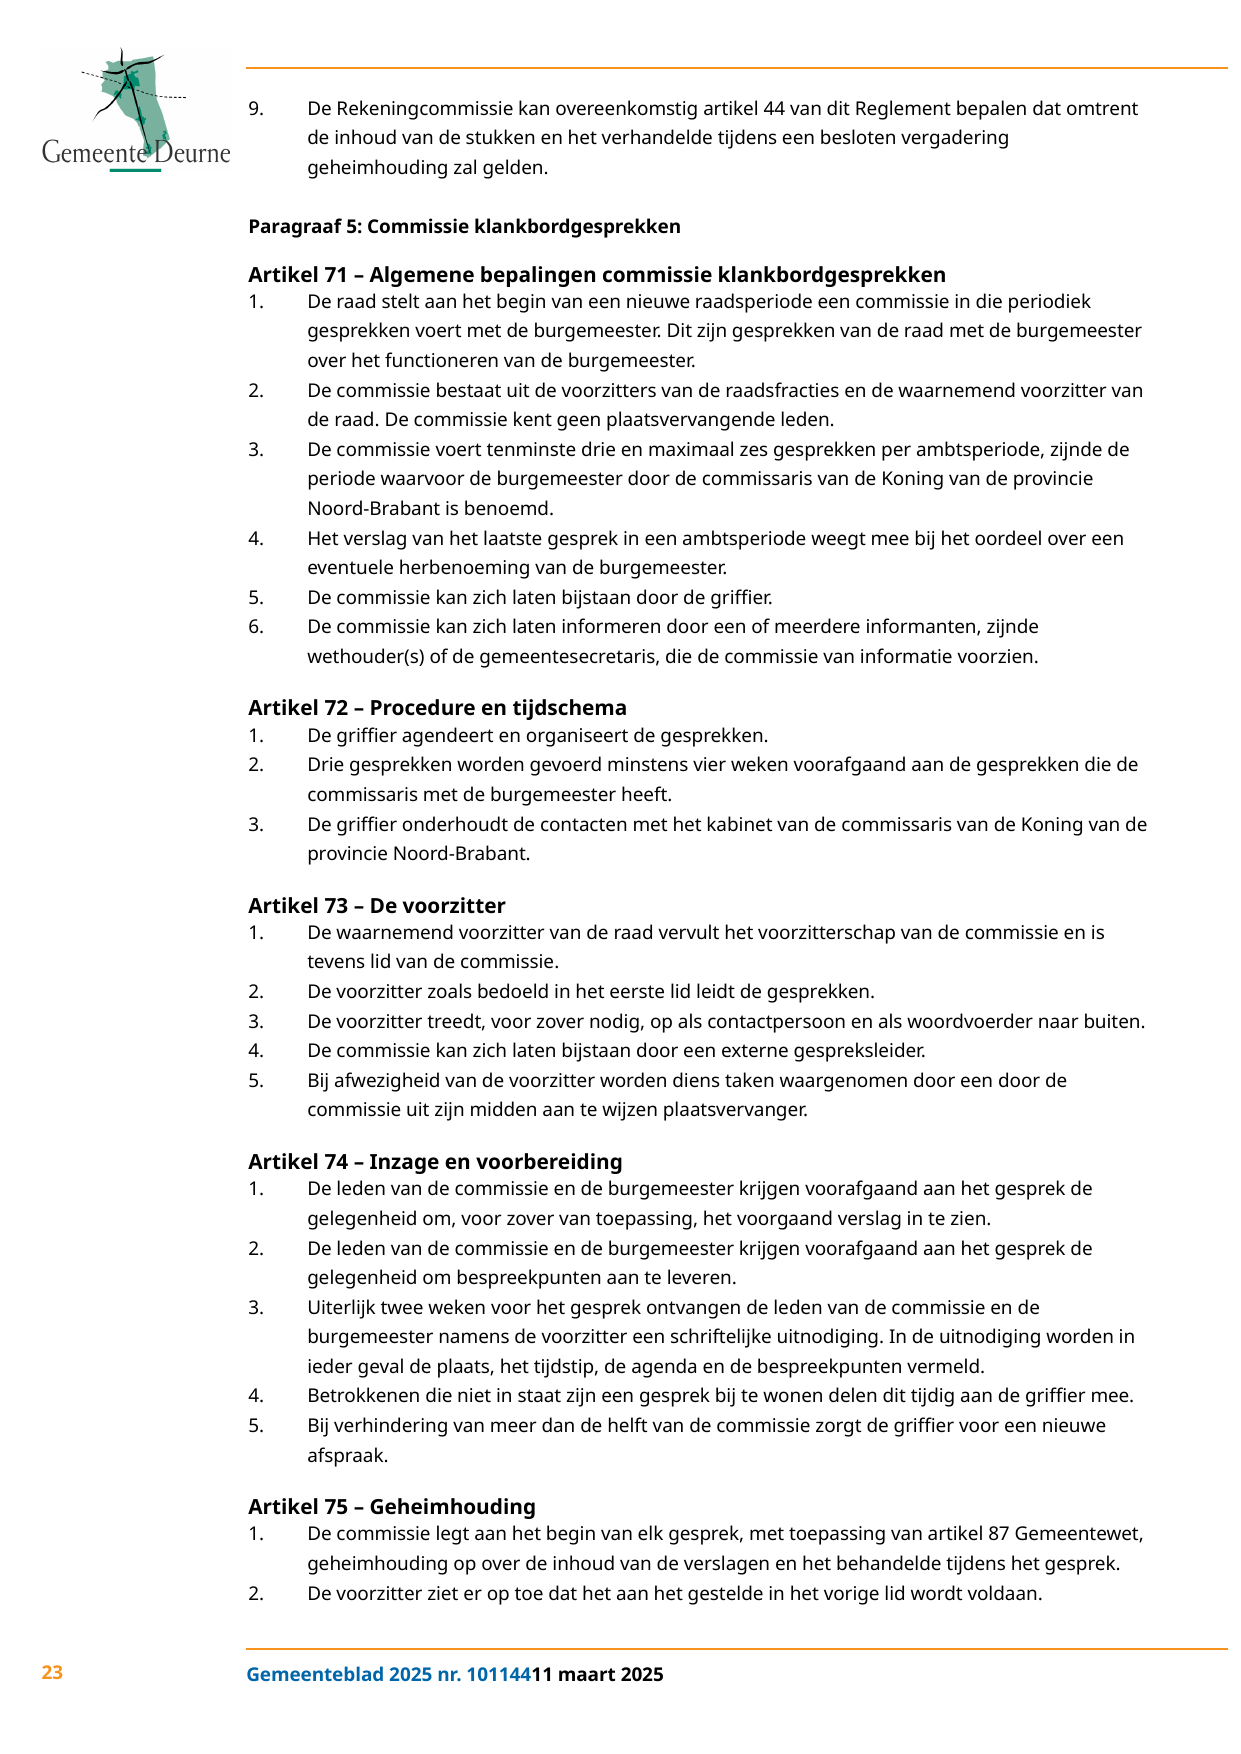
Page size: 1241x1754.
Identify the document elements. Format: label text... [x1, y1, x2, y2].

list De griffier agendeert en organiseert de gesprekken. [248, 722, 1152, 748]
text Artikel 74 – Inzage en voorbereiding [248, 1147, 1152, 1176]
list De raad stelt aan het begin van een nieuwe raadsperiode een commissie in die periodiek gesprekken voert met de burgemeester. Dit zijn gesprekken van de raad met de burgemeester over het functioneren van de burgemeester. [248, 288, 1152, 373]
list De commissie legt aan het begin van elk gesprek, met toepassing van artikel 87 Gemeentewet, geheimhouding op over de inhoud van de verslagen en het behandelde tijdens het gesprek. [248, 1521, 1152, 1576]
text Artikel 72 – Procedure en tijdschema [248, 693, 1152, 722]
list De leden van de commissie en de burgemeester krijgen voorafgaand aan het gesprek de gelegenheid om, voor zover van toepassing, het voorgaand verslag in te zien. [248, 1176, 1152, 1231]
text Artikel 73 – De voorzitter [248, 891, 1152, 919]
text Artikel 75 – Geheimhouding [248, 1492, 1152, 1521]
list De commissie kan zich laten bijstaan door de griffier. [248, 584, 1152, 610]
list Bij afwezigheid van de voorzitter worden diens taken waargenomen door een door de commissie uit zijn midden aan te wijzen plaatsvervanger. [248, 1067, 1152, 1122]
list Uiterlijk twee weken voor het gesprek ontvangen de leden van de commissie en de burgemeester namens de voorzitter een schriftelijke uitnodiging. In de uitnodiging worden in ieder geval de plaats, het tijdstip, de agenda en de bespreekpunten vermeld. [248, 1294, 1152, 1379]
picture [41, 47, 231, 172]
list De voorzitter ziet er op toe dat het aan het gestelde in het vorige lid wordt voldaan. [248, 1580, 1152, 1606]
list De Rekeningcommissie kan overeenkomstig artikel 44 van dit Reglement bepalen dat omtrent de inhoud van de stukken en het verhandelde tijdens een besloten vergadering geheimhouding zal gelden. [248, 95, 1152, 180]
list Het verslag van het laatste gesprek in een ambtsperiode weegt mee bij het oordeel over een eventuele herbenoeming van de burgemeester. [248, 525, 1152, 580]
text Paragraaf 5: Commissie klankbordgesprekken [248, 213, 1152, 239]
list Bij verhindering van meer dan de helft van de commissie zorgt de griffier voor een nieuwe afspraak. [248, 1412, 1152, 1467]
list De commissie voert tenminste drie en maximaal zes gesprekken per ambtsperiode, zijnde de periode waarvoor de burgemeester door de commissaris van de Koning van de provincie Noord-Brabant is benoemd. [248, 436, 1152, 521]
text Artikel 71 – Algemene bepalingen commissie klankbordgesprekken [248, 260, 1152, 288]
list De leden van de commissie en de burgemeester krijgen voorafgaand aan het gesprek de gelegenheid om bespreekpunten aan te leveren. [248, 1235, 1152, 1290]
list De griffier onderhoudt de contacten met het kabinet van de commissaris van de Koning van de provincie Noord-Brabant. [248, 811, 1152, 866]
list Betrokkenen die niet in staat zijn een gesprek bij te wonen delen dit tijdig aan de griffier mee. [248, 1383, 1152, 1408]
list De waarnemend voorzitter van de raad vervult het voorzitterschap van de commissie en is tevens lid van de commissie. [248, 919, 1152, 974]
list De voorzitter treedt, voor zover nodig, op als contactpersoon en als woordvoerder naar buiten. [248, 1008, 1152, 1034]
list De commissie bestaat uit de voorzitters van de raadsfracties en de waarnemend voorzitter van de raad. De commissie kent geen plaatsvervangende leden. [248, 377, 1152, 432]
list Drie gesprekken worden gevoerd minstens vier weken voorafgaand aan de gesprekken die de commissaris met de burgemeester heeft. [248, 752, 1152, 807]
list De commissie kan zich laten informeren door een of meerdere informanten, zijnde wethouder(s) of de gemeentesecretaris, die de commissie van informatie voorzien. [248, 613, 1152, 669]
list De voorzitter zoals bedoeld in het eerste lid leidt de gesprekken. [248, 978, 1152, 1004]
list De commissie kan zich laten bijstaan door een externe gespreksleider. [248, 1037, 1152, 1063]
